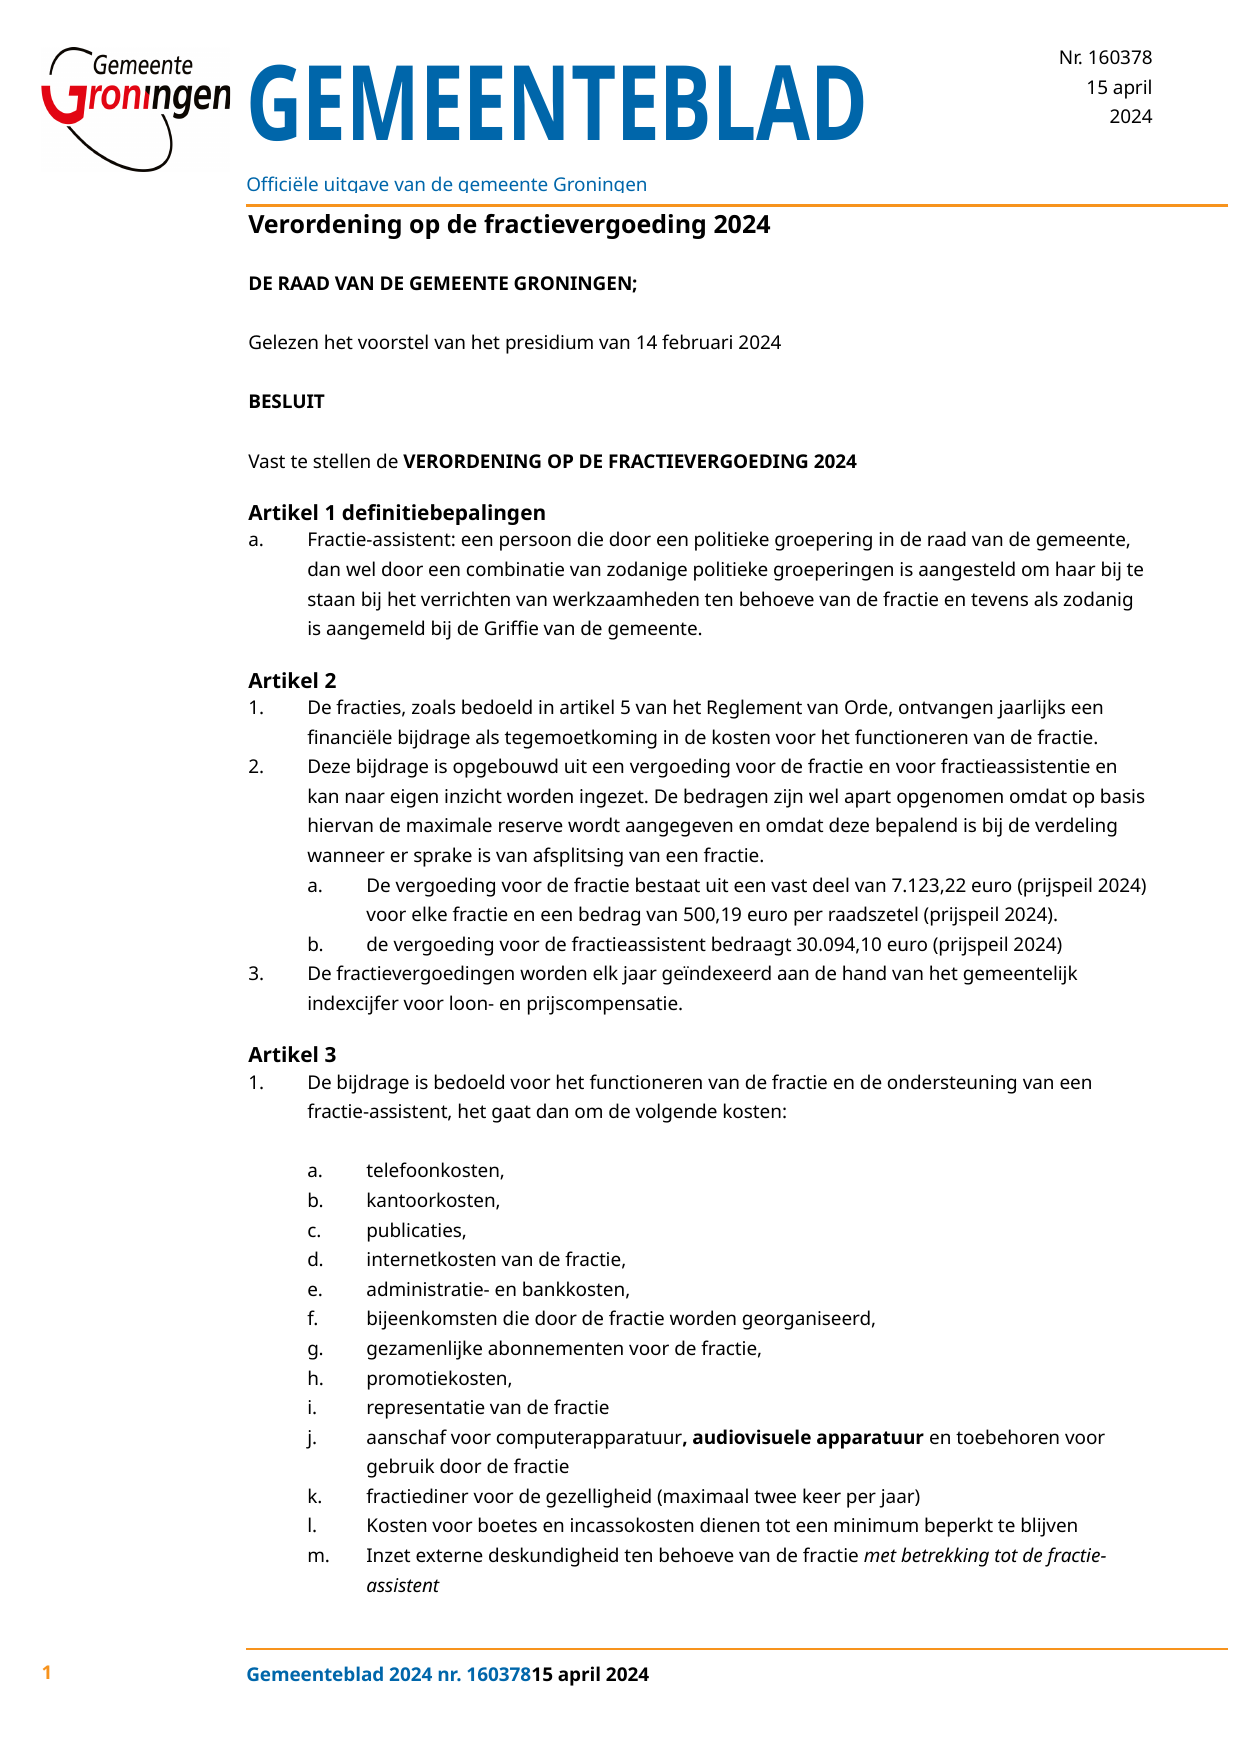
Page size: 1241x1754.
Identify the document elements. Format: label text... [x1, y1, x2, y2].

list De vergoeding voor de fractie bestaat uit een vast deel van 7.123,22 euro (prijspeil 2024) voor elke fractie en een bedrag van 500,19 euro per raadszetel (prijspeil 2024). [307, 872, 1152, 927]
list representatie van de fractie [307, 1394, 1152, 1420]
picture [41, 47, 231, 172]
list De fracties, zoals bedoeld in artikel 5 van het Reglement van Orde, ontvangen jaarlijks een financiële bijdrage als tegemoetkoming in de kosten voor het functioneren van de fractie. [248, 694, 1152, 749]
list fractiediner voor de gezelligheid (maximaal twee keer per jaar) [307, 1483, 1152, 1509]
list Deze bijdrage is opgebouwd uit een vergoeding voor de fractie en voor fractieassistentie en kan naar eigen inzicht worden ingezet. De bedragen zijn wel apart opgenomen omdat op basis hiervan de maximale reserve wordt aangegeven en omdat deze bepalend is bij de verdeling wanneer er sprake is van afsplitsing van een fractie. [248, 753, 1152, 868]
list de vergoeding voor de fractieassistent bedraagt 30.094,10 euro (prijspeil 2024) [307, 931, 1152, 957]
list internetkosten van de fractie, [307, 1246, 1152, 1272]
list administratie- en bankkosten, [307, 1276, 1152, 1302]
list telefoonkosten, [307, 1158, 1152, 1183]
text BESLUIT [248, 389, 1152, 414]
list Fractie-assistent: een persoon die door een politieke groepering in de raad van de gemeente, dan wel door een combinatie van zodanige politieke groeperingen is aangesteld om haar bij te staan bij het verrichten van werkzaamheden ten behoeve van de fractie en tevens als zodanig is aangemeld bij de Griffie van de gemeente. [248, 527, 1152, 641]
list De fractievergoedingen worden elk jaar geïndexeerd aan de hand van het gemeentelijk indexcijfer voor loon- en prijscompensatie. [248, 961, 1152, 1016]
text Artikel 1 definitiebepalingen [248, 498, 1152, 527]
list kantoorkosten, [307, 1187, 1152, 1213]
list aanschaf voor computerapparatuur, audiovisuele apparatuur en toebehoren voor gebruik door de fractie [307, 1424, 1152, 1479]
list Inzet externe deskundigheid ten behoeve van de fractie met betrekking tot de fractie-assistent [307, 1542, 1152, 1598]
text Artikel 2 [248, 666, 1152, 694]
text Artikel 3 [248, 1041, 1152, 1069]
list De bijdrage is bedoeld voor het functioneren van de fractie en de ondersteuning van een fractie-assistent, het gaat dan om de volgende kosten: [248, 1069, 1152, 1124]
text Vast te stellen de VERORDENING OP DE FRACTIEVERGOEDING 2024 [248, 448, 1152, 473]
list bijeenkomsten die door de fractie worden georganiseerd, [307, 1306, 1152, 1331]
list promotiekosten, [307, 1365, 1152, 1391]
list Kosten voor boetes en incassokosten dienen tot een minimum beperkt te blijven [307, 1513, 1152, 1538]
text Gelezen het voorstel van het presidium van 14 februari 2024 [248, 329, 1152, 355]
list gezamenlijke abonnementen voor de fractie, [307, 1335, 1152, 1361]
text Verordening op de fractievergoeding 2024 [248, 207, 1152, 241]
list publicaties, [307, 1217, 1152, 1243]
text DE RAAD VAN DE GEMEENTE GRONINGEN; [248, 270, 1152, 296]
